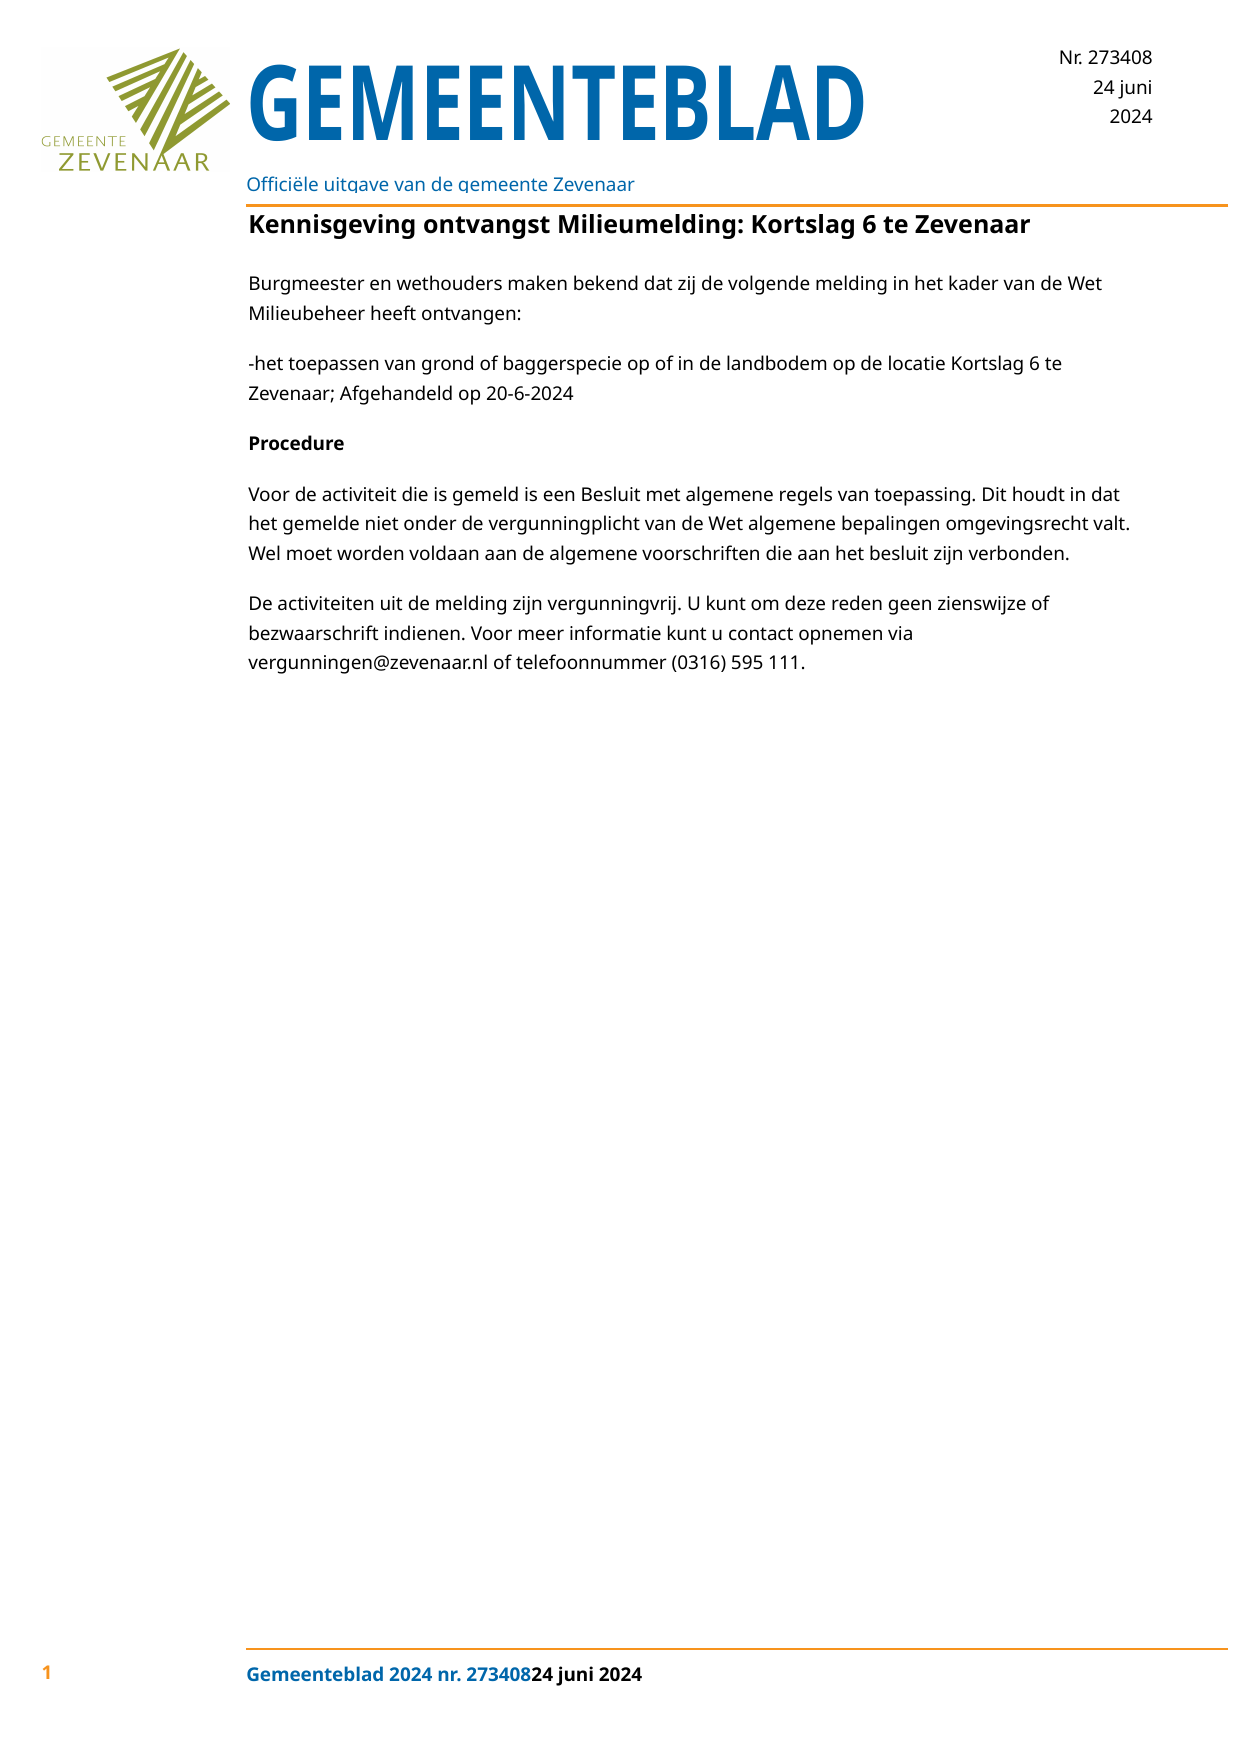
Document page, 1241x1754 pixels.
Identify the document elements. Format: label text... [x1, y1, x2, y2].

text Procedure [248, 430, 1152, 456]
picture [41, 47, 231, 172]
text De activiteiten uit de melding zijn vergunningvrij. U kunt om deze reden geen zienswijze of bezwaarschrift indienen. Voor meer informatie kunt u contact opnemen via vergunningen@zevenaar.nl of telefoonnummer (0316) 595 111. [248, 590, 1152, 675]
text Voor de activiteit die is gemeld is een Besluit met algemene regels van toepassing. Dit houdt in dat het gemelde niet onder de vergunningplicht van de Wet algemene bepalingen omgevingsrecht valt. Wel moet worden voldaan aan de algemene voorschriften die aan het besluit zijn verbonden. [248, 481, 1152, 566]
text -het toepassen van grond of baggerspecie op of in de landbodem op de locatie Kortslag 6 te Zevenaar; Afgehandeld op 20-6-2024 [248, 350, 1152, 406]
text Burgmeester en wethouders maken bekend dat zij de volgende melding in het kader van de Wet Milieubeheer heeft ontvangen: [248, 270, 1152, 326]
text Kennisgeving ontvangst Milieumelding: Kortslag 6 te Zevenaar [248, 207, 1152, 241]
